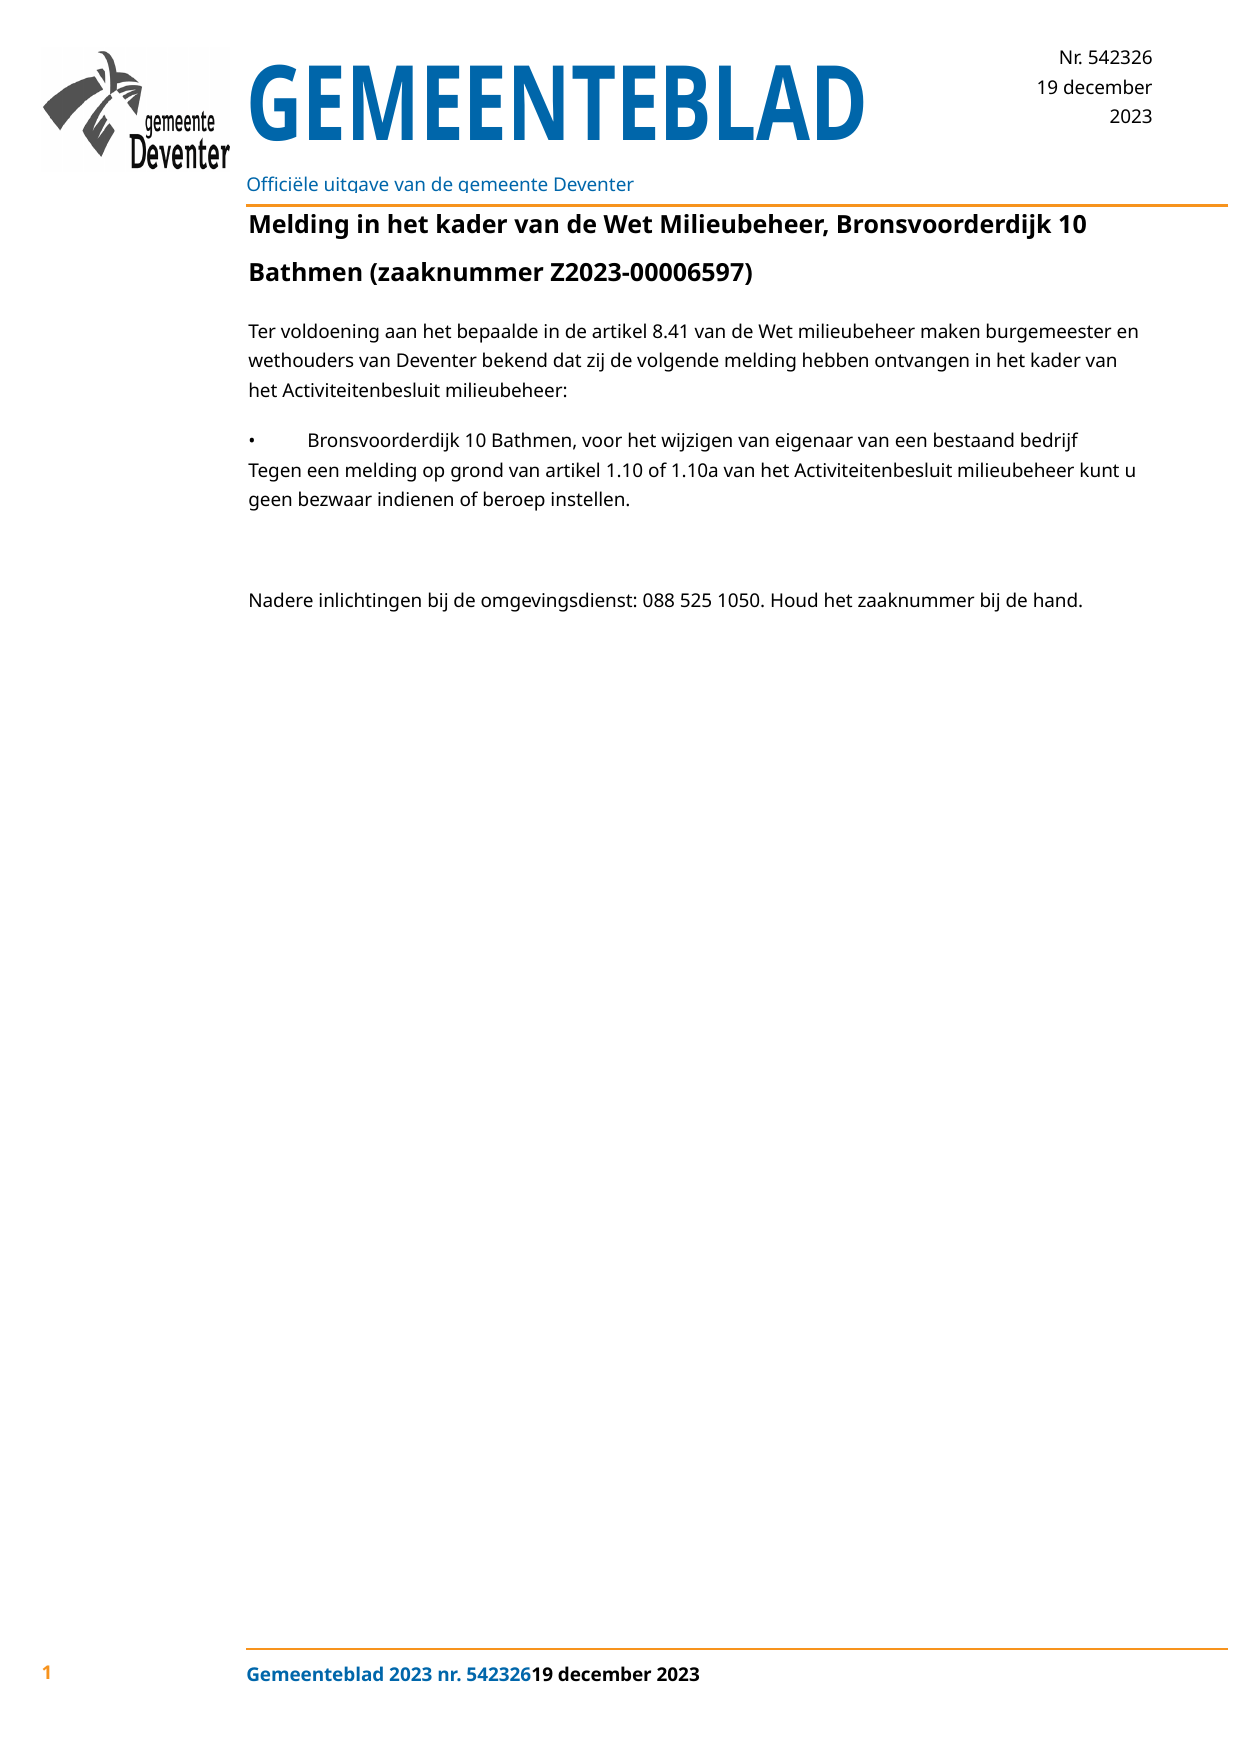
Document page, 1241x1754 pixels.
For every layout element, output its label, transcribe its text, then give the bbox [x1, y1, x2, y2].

list Bronsvoorderdijk 10 Bathmen, voor het wijzigen van eigenaar van een bestaand bedrijf [248, 427, 1152, 453]
text Ter voldoening aan het bepaalde in de artikel 8.41 van de Wet milieubeheer maken burgemeester en wethouders van Deventer bekend dat zij de volgende melding hebben ontvangen in het kader van het Activiteitenbesluit milieubeheer: [248, 318, 1152, 403]
text Nadere inlichtingen bij de omgevingsdienst: 088 525 1050. Houd het zaaknummer bij de hand. [248, 587, 1152, 613]
picture [41, 47, 231, 172]
text Melding in het kader van de Wet Milieubeheer, Bronsvoorderdijk 10 Bathmen (zaaknummer Z2023-00006597) [248, 207, 1152, 288]
text Tegen een melding op grond van artikel 1.10 of 1.10a van het Activiteitenbesluit milieubeheer kunt u geen bezwaar indienen of beroep instellen. [248, 457, 1152, 512]
